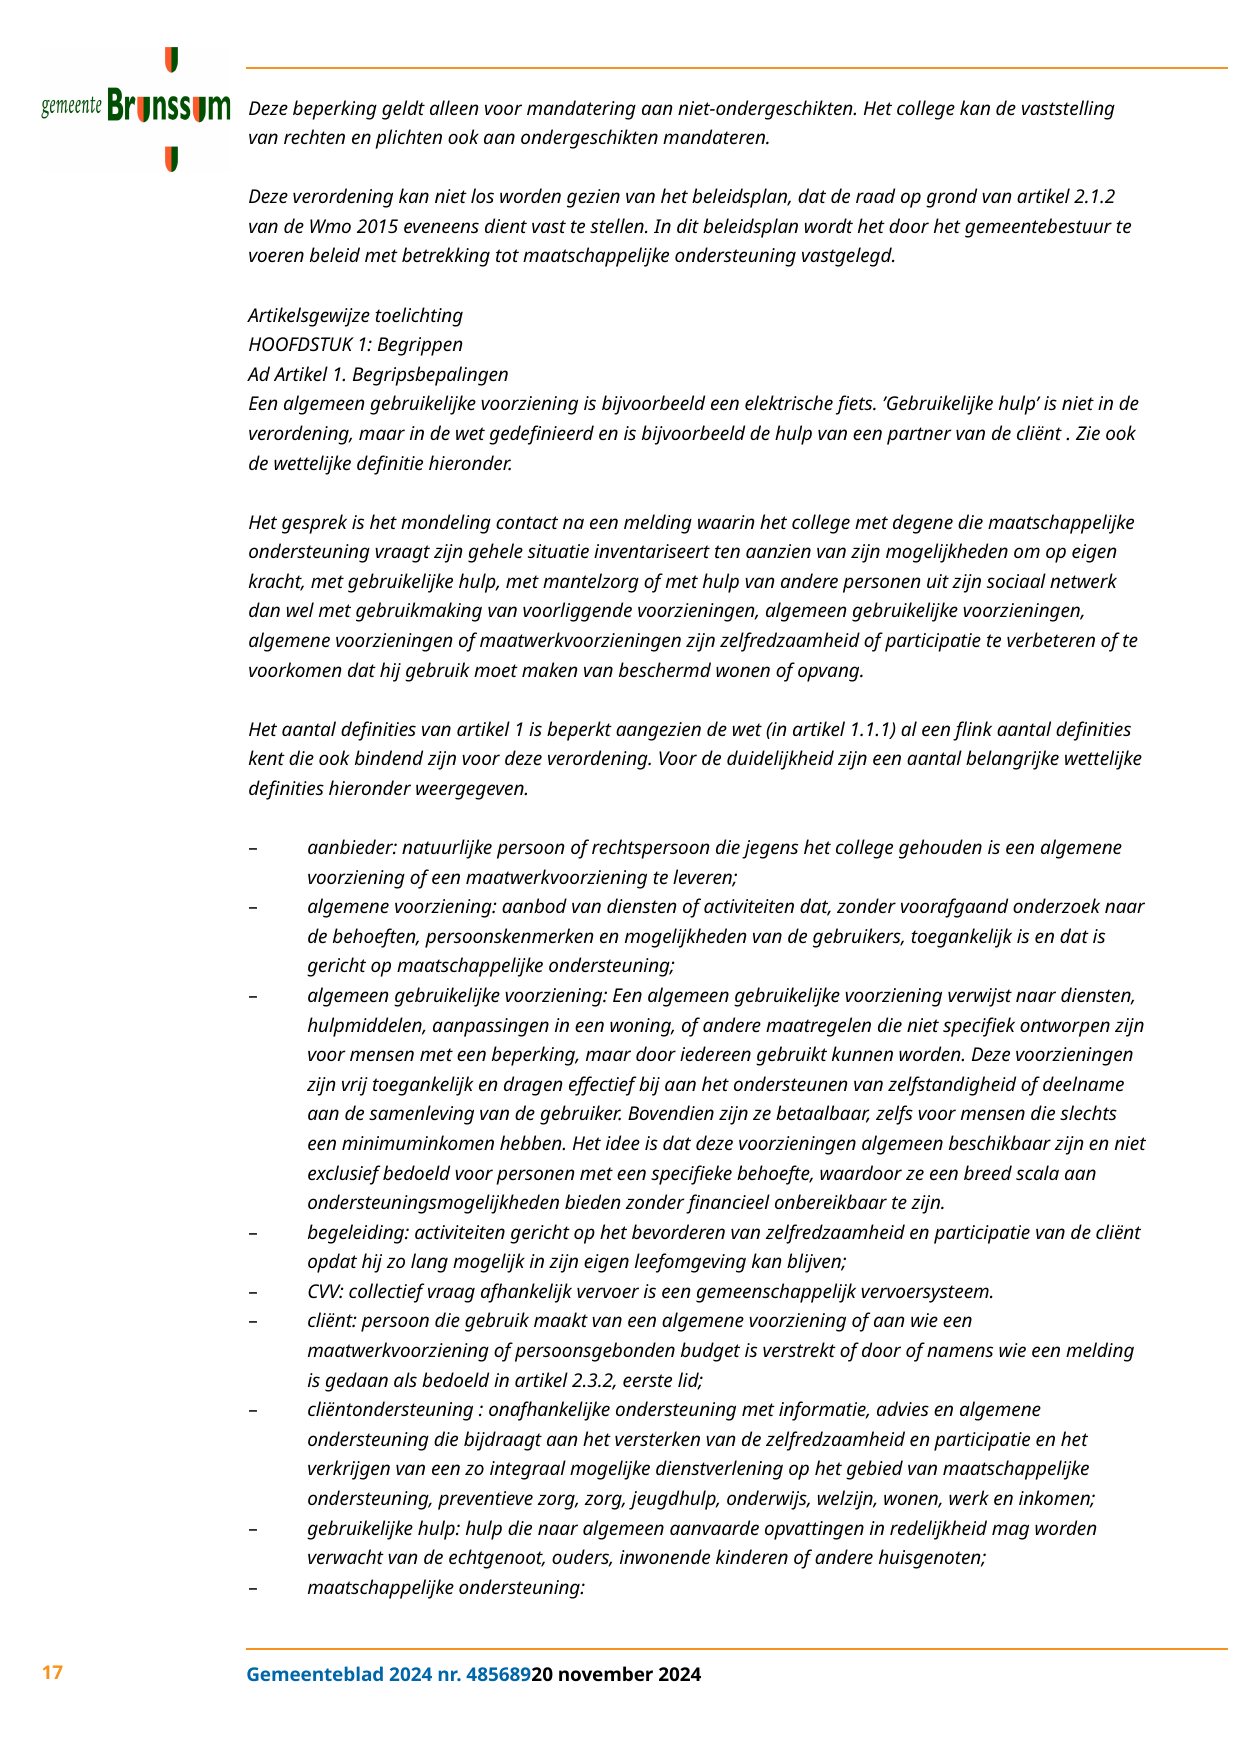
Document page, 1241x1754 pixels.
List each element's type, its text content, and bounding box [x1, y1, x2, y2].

text Het aantal definities van artikel 1 is beperkt aangezien de wet (in artikel 1.1.1) al een flink aantal definities kent die ook bindend zijn voor deze verordening. Voor de duidelijkheid zijn een aantal belangrijke wettelijke definities hieronder weergegeven. [248, 716, 1152, 801]
list gebruikelijke hulp: hulp die naar algemeen aanvaarde opvattingen in redelijkheid mag worden verwacht van de echtgenoot, ouders, inwonende kinderen of andere huisgenoten; [248, 1515, 1152, 1570]
text Het gesprek is het mondeling contact na een melding waarin het college met degene die maatschappelijke ondersteuning vraagt zijn gehele situatie inventariseert ten aanzien van zijn mogelijkheden om op eigen kracht, met gebruikelijke hulp, met mantelzorg of met hulp van andere personen uit zijn sociaal netwerk dan wel met gebruikmaking van voorliggende voorzieningen, algemeen gebruikelijke voorzieningen, algemene voorzieningen of maatwerkvoorzieningen zijn zelfredzaamheid of participatie te verbeteren of te voorkomen dat hij gebruik moet maken van beschermd wonen of opvang. [248, 509, 1152, 683]
list CVV: collectief vraag afhankelijk vervoer is een gemeenschappelijk vervoersysteem. [248, 1278, 1152, 1304]
list begeleiding: activiteiten gericht op het bevorderen van zelfredzaamheid en participatie van de cliënt opdat hij zo lang mogelijk in zijn eigen leefomgeving kan blijven; [248, 1219, 1152, 1274]
text Een algemeen gebruikelijke voorziening is bijvoorbeeld een elektrische fiets. ’Gebruikelijke hulp’ is niet in de verordening, maar in de wet gedefinieerd en is bijvoorbeeld de hulp van een partner van de cliënt . Zie ook de wettelijke definitie hieronder. [248, 391, 1152, 476]
text HOOFDSTUK 1: Begrippen [248, 331, 1152, 357]
list aanbieder: natuurlijke persoon of rechtspersoon die jegens het college gehouden is een algemene voorziening of een maatwerkvoorziening te leveren; [248, 834, 1152, 890]
text Deze beperking geldt alleen voor mandatering aan niet-ondergeschikten. Het college kan de vaststelling van rechten en plichten ook aan ondergeschikten mandateren. [248, 95, 1152, 150]
text Deze verordening kan niet los worden gezien van het beleidsplan, dat de raad op grond van artikel 2.1.2 van de Wmo 2015 eveneens dient vast te stellen. In dit beleidsplan wordt het door het gemeentebestuur te voeren beleid met betrekking tot maatschappelijke ondersteuning vastgelegd. [248, 183, 1152, 268]
list cliënt: persoon die gebruik maakt van een algemene voorziening of aan wie een maatwerkvoorziening of persoonsgebonden budget is verstrekt of door of namens wie een melding is gedaan als bedoeld in artikel 2.3.2, eerste lid; [248, 1308, 1152, 1393]
list maatschappelijke ondersteuning: [248, 1574, 1152, 1600]
text Artikelsgewijze toelichting [248, 302, 1152, 328]
list algemene voorziening: aanbod van diensten of activiteiten dat, zonder voorafgaand onderzoek naar de behoeften, persoonskenmerken en mogelijkheden van de gebruikers, toegankelijk is en dat is gericht op maatschappelijke ondersteuning; [248, 893, 1152, 978]
text Ad Artikel 1. Begripsbepalingen [248, 361, 1152, 387]
list cliёntondersteuning : onafhankelijke ondersteuning met informatie, advies en algemene ondersteuning die bijdraagt aan het versterken van de zelfredzaamheid en participatie en het verkrijgen van een zo integraal mogelijke dienstverlening op het gebied van maatschappelijke ondersteuning, preventieve zorg, zorg, jeugdhulp, onderwijs, welzijn, wonen, werk en inkomen; [248, 1396, 1152, 1511]
list algemeen gebruikelijke voorziening: Een algemeen gebruikelijke voorziening verwijst naar diensten, hulpmiddelen, aanpassingen in een woning, of andere maatregelen die niet specifiek ontworpen zijn voor mensen met een beperking, maar door iedereen gebruikt kunnen worden. Deze voorzieningen zijn vrij toegankelijk en dragen effectief bij aan het ondersteunen van zelfstandigheid of deelname aan de samenleving van de gebruiker. Bovendien zijn ze betaalbaar, zelfs voor mensen die slechts een minimuminkomen hebben. Het idee is dat deze voorzieningen algemeen beschikbaar zijn en niet exclusief bedoeld voor personen met een specifieke behoefte, waardoor ze een breed scala aan ondersteuningsmogelijkheden bieden zonder financieel onbereikbaar te zijn. [248, 982, 1152, 1215]
picture [41, 47, 231, 172]
